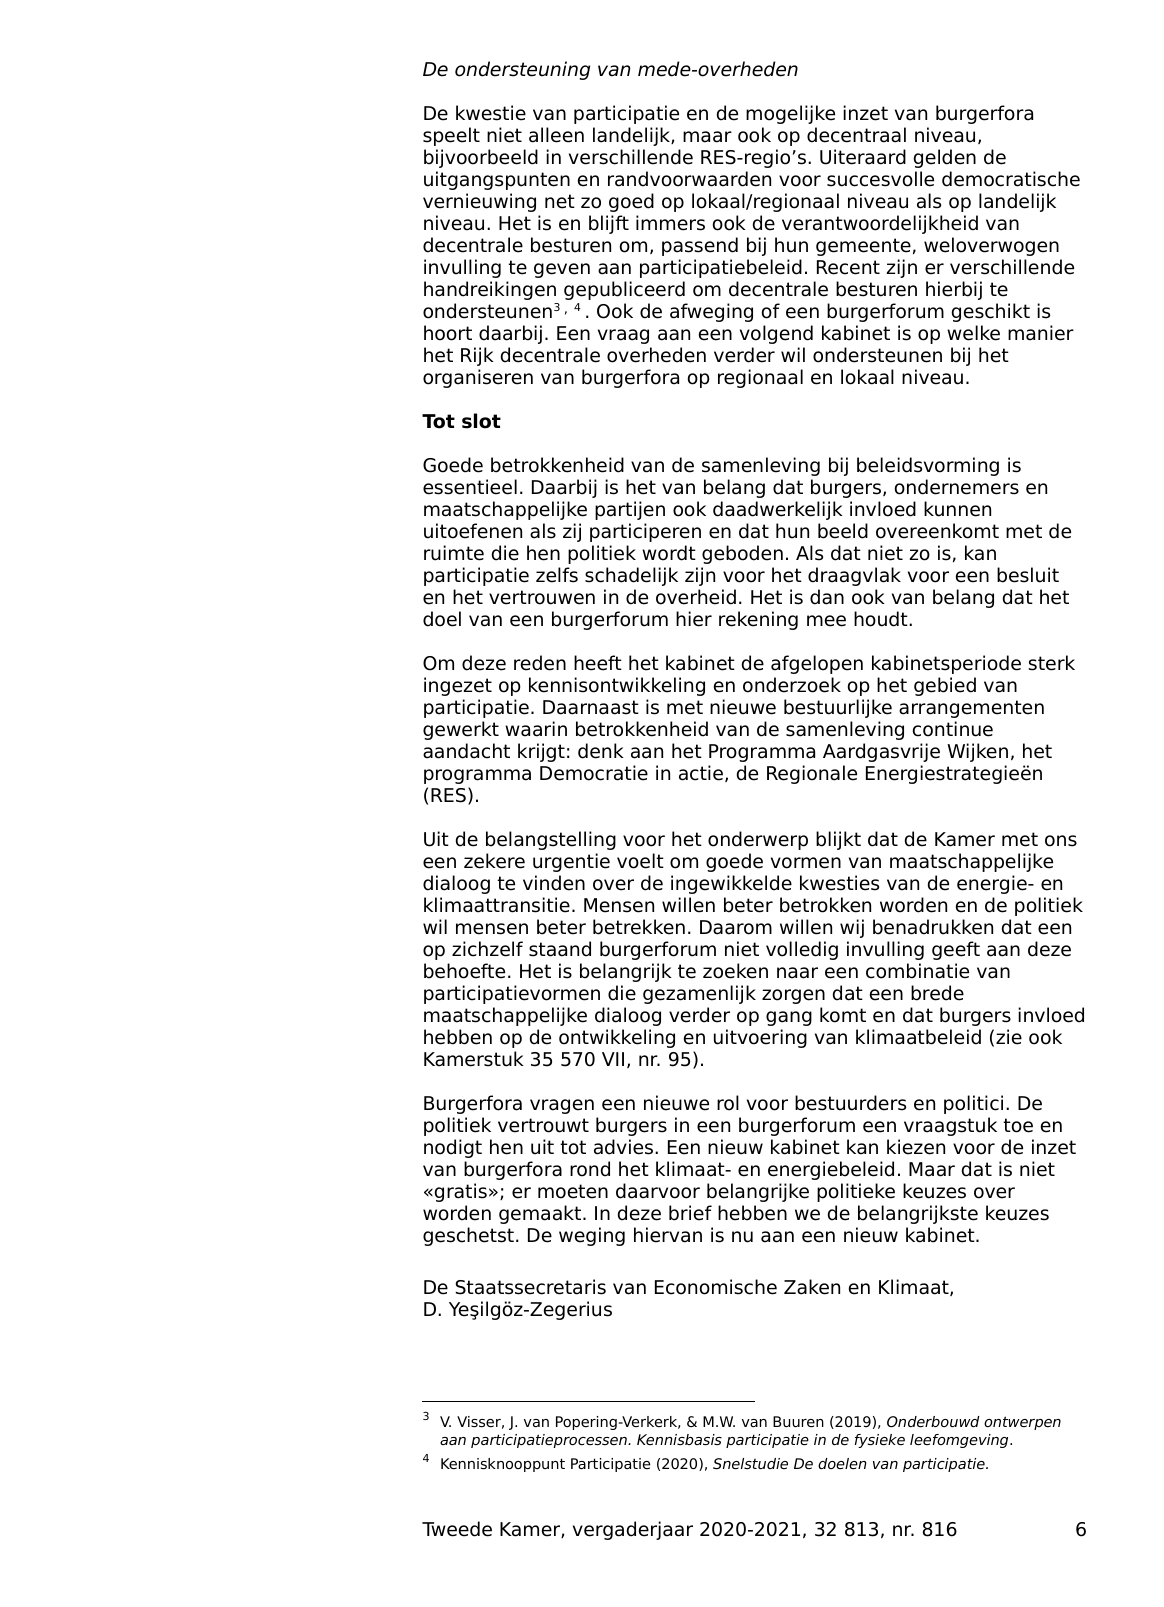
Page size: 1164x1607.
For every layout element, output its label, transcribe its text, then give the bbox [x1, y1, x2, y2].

text Om deze reden heeft het kabinet de afgelopen kabinetsperiode sterk ingezet op kennisontwikkeling en onderzoek op het gebied van participatie. Daarnaast is met nieuwe bestuurlijke arrangementen gewerkt waarin betrokkenheid van de samenleving continue aandacht krijgt: denk aan het Programma Aardgasvrije Wijken, het programma Democratie in actie, de Regionale Energiestrategieën (RES). [422, 653, 1087, 807]
text Kennisknooppunt Participatie (2020), Snelstudie De doelen van participatie. [422, 1452, 1087, 1474]
text De kwestie van participatie en de mogelijke inzet van burgerfora speelt niet alleen landelijk, maar ook op decentraal niveau, bijvoorbeeld in verschillende RES-regio’s. Uiteraard gelden de uitgangspunten en randvoorwaarden voor succesvolle democratische vernieuwing net zo goed op lokaal/regionaal niveau als op landelijk niveau. Het is en blijft immers ook de verantwoordelijkheid van decentrale besturen om, passend bij hun gemeente, weloverwogen invulling te geven aan participatiebeleid. Recent zijn er verschillende handreikingen gepubliceerd om decentrale besturen hierbij te ondersteunen, . Ook de afweging of een burgerforum geschikt is hoort daarbij. Een vraag aan een volgend kabinet is op welke manier het Rijk decentrale overheden verder wil ondersteunen bij het organiseren van burgerfora op regionaal en lokaal niveau. [422, 103, 1087, 389]
text V. Visser, J. van Popering-Verkerk, & M.W. van Buuren (2019), Onderbouwd ontwerpen aan participatieprocessen. Kennisbasis participatie in de fysieke leefomgeving. [422, 1410, 1087, 1449]
text Burgerfora vragen een nieuwe rol voor bestuurders en politici. De politiek vertrouwt burgers in een burgerforum een vraagstuk toe en nodigt hen uit tot advies. Een nieuw kabinet kan kiezen voor de inzet van burgerfora rond het klimaat- en energiebeleid. Maar dat is niet «gratis»; er moeten daarvoor belangrijke politieke keuzes over worden gemaakt. In deze brief hebben we de belangrijkste keuzes geschetst. De weging hiervan is nu aan een nieuw kabinet. [422, 1093, 1087, 1247]
subtitle De ondersteuning van mede-overheden [422, 59, 1087, 81]
text Goede betrokkenheid van de samenleving bij beleidsvorming is essentieel. Daarbij is het van belang dat burgers, ondernemers en maatschappelijke partijen ook daadwerkelijk invloed kunnen uitoefenen als zij participeren en dat hun beeld overeenkomt met de ruimte die hen politiek wordt geboden. Als dat niet zo is, kan participatie zelfs schadelijk zijn voor het draagvlak voor een besluit en het vertrouwen in de overheid. Het is dan ook van belang dat het doel van een burgerforum hier rekening mee houdt. [422, 455, 1087, 631]
subtitle Tot slot [422, 411, 1087, 433]
text De Staatssecretaris van Economische Zaken en Klimaat, D. Yeşilgöz-Zegerius [422, 1277, 1087, 1321]
text Uit de belangstelling voor het onderwerp blijkt dat de Kamer met ons een zekere urgentie voelt om goede vormen van maatschappelijke dialoog te vinden over de ingewikkelde kwesties van de energie- en klimaattransitie. Mensen willen beter betrokken worden en de politiek wil mensen beter betrekken. Daarom willen wij benadrukken dat een op zichzelf staand burgerforum niet volledig invulling geeft aan deze behoefte. Het is belangrijk te zoeken naar een combinatie van participatievormen die gezamenlijk zorgen dat een brede maatschappelijke dialoog verder op gang komt en dat burgers invloed hebben op de ontwikkeling en uitvoering van klimaatbeleid (zie ook Kamerstuk 35 570 VII, nr. 95). [422, 829, 1087, 1071]
